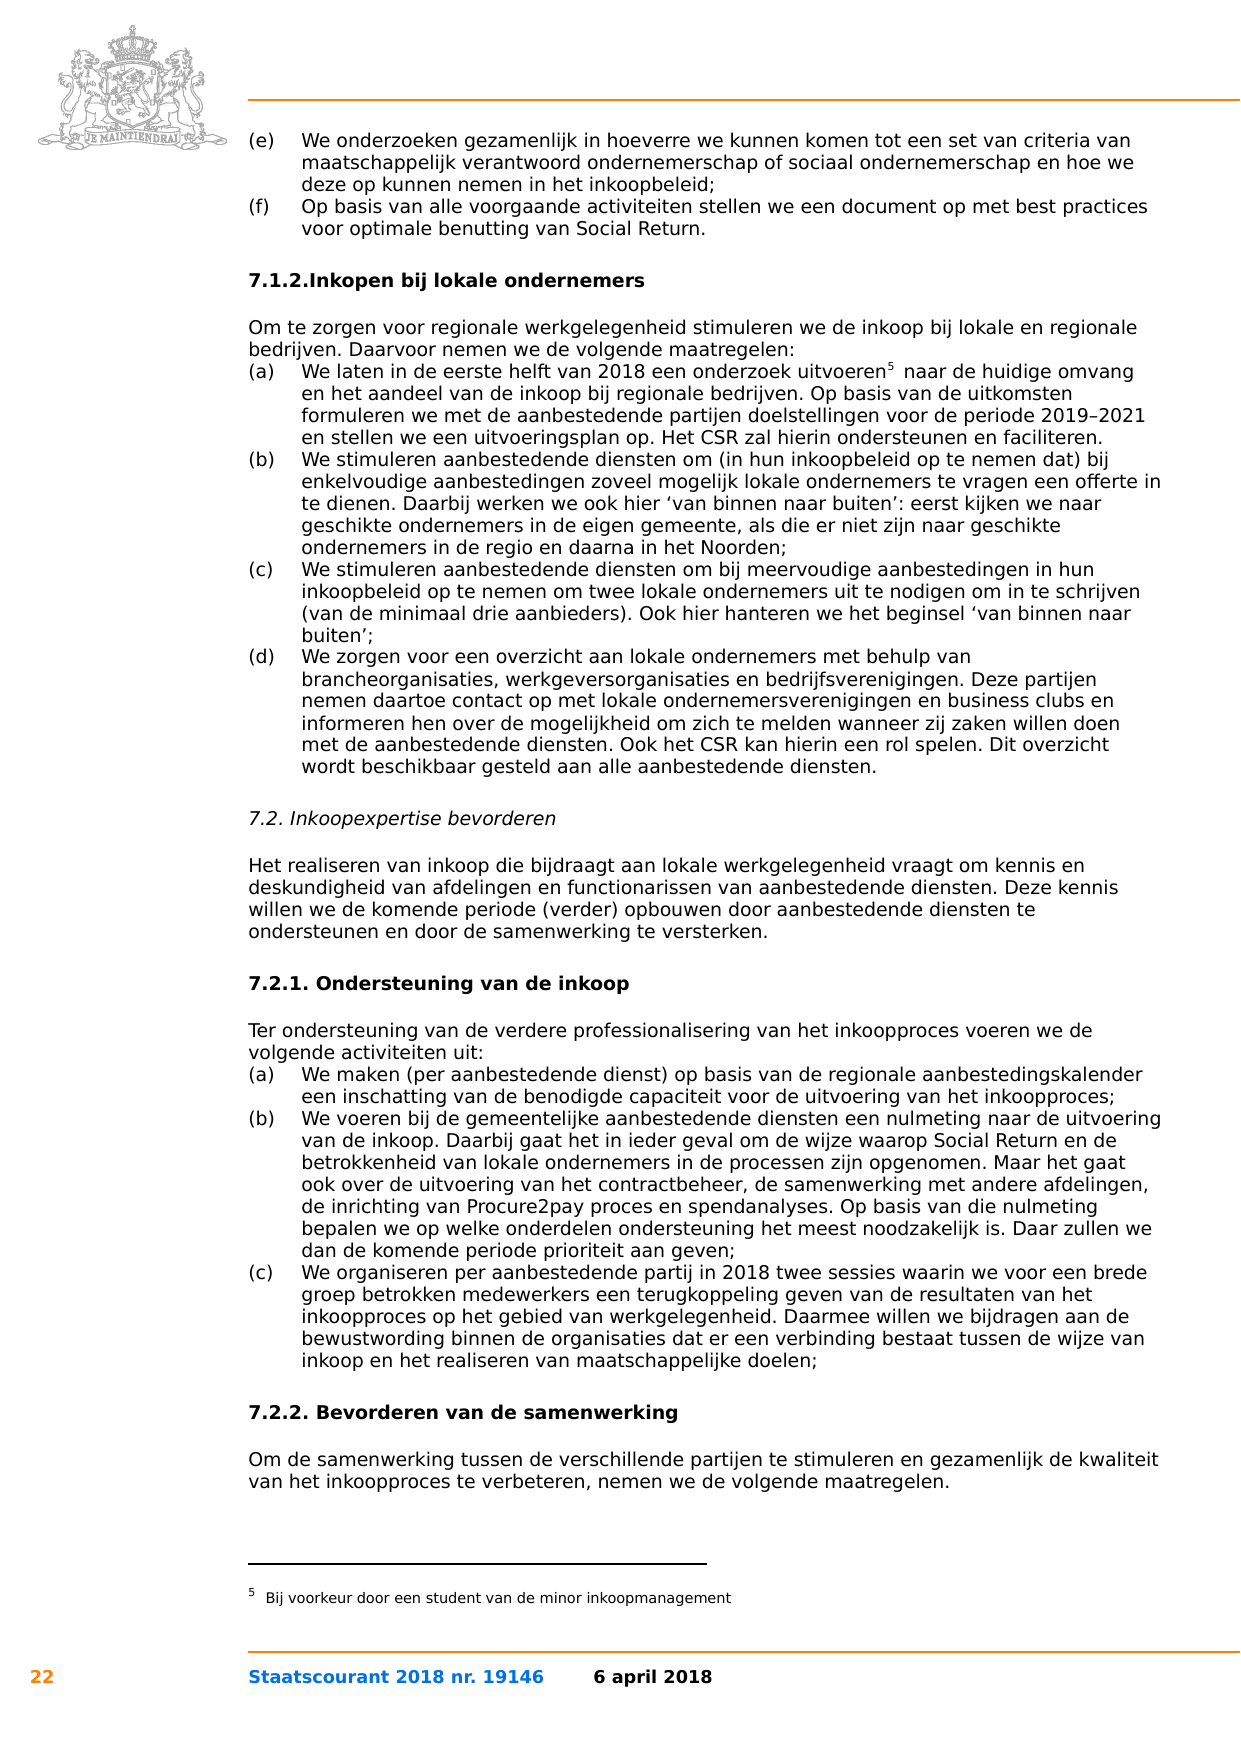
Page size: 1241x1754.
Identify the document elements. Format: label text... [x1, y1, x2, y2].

text (a) We laten in de eerste helft van 2018 een onderzoek uitvoeren naar de huidige omvang en het aandeel van de inkoop bij regionale bedrijven. Op basis van de uitkomsten formuleren we met de aanbestedende partijen doelstellingen voor de periode 2019–2021 en stellen we een uitvoeringsplan op. Het CSR zal hierin ondersteunen en faciliteren. [248, 361, 1163, 449]
text Ter ondersteuning van de verdere professionalisering van het inkoopproces voeren we de volgende activiteiten uit: [248, 1020, 1163, 1064]
subtitle 7.1.2.Inkopen bij lokale ondernemers [248, 270, 1163, 292]
text Het realiseren van inkoop die bijdraagt aan lokale werkgelegenheid vraagt om kennis en deskundigheid van afdelingen en functionarissen van aanbestedende diensten. Deze kennis willen we de komende periode (verder) opbouwen door aanbestedende diensten te ondersteunen en door de samenwerking te versterken. [248, 855, 1163, 943]
text (a) We maken (per aanbestedende dienst) op basis van de regionale aanbestedingskalender een inschatting van de benodigde capaciteit voor de uitvoering van het inkoopproces; [248, 1064, 1163, 1108]
text (b) We voeren bij de gemeentelijke aanbestedende diensten een nulmeting naar de uitvoering van de inkoop. Daarbij gaat het in ieder geval om de wijze waarop Social Return en de betrokkenheid van lokale ondernemers in de processen zijn opgenomen. Maar het gaat ook over de uitvoering van het contractbeheer, de samenwerking met andere afdelingen, de inrichting van Procure2pay proces en spendanalyses. Op basis van die nulmeting bepalen we op welke onderdelen ondersteuning het meest noodzakelijk is. Daar zullen we dan de komende periode prioriteit aan geven; [248, 1108, 1163, 1262]
text (b) We stimuleren aanbestedende diensten om (in hun inkoopbeleid op te nemen dat) bij enkelvoudige aanbestedingen zoveel mogelijk lokale ondernemers te vragen een offerte in te dienen. Daarbij werken we ook hier ‘van binnen naar buiten’: eerst kijken we naar geschikte ondernemers in de eigen gemeente, als die er niet zijn naar geschikte ondernemers in de regio en daarna in het Noorden; [248, 449, 1163, 558]
picture [38, 25, 227, 150]
text Om te zorgen voor regionale werkgelegenheid stimuleren we de inkoop bij lokale en regionale bedrijven. Daarvoor nemen we de volgende maatregelen: [248, 317, 1163, 361]
text (e) We onderzoeken gezamenlijk in hoeverre we kunnen komen tot een set van criteria van maatschappelijk verantwoord ondernemerschap of sociaal ondernemerschap en hoe we deze op kunnen nemen in het inkoopbeleid; [248, 130, 1163, 196]
text (c) We organiseren per aanbestedende partij in 2018 twee sessies waarin we voor een brede groep betrokken medewerkers een terugkoppeling geven van de resultaten van het inkoopproces op het gebied van werkgelegenheid. Daarmee willen we bijdragen aan de bewustwording binnen de organisaties dat er een verbinding bestaat tussen de wijze van inkoop en het realiseren van maatschappelijke doelen; [248, 1262, 1163, 1372]
text (f) Op basis van alle voorgaande activiteiten stellen we een document op met best practices voor optimale benutting van Social Return. [248, 196, 1163, 240]
subtitle 7.2.1. Ondersteuning van de inkoop [248, 973, 1163, 995]
text Bij voorkeur door een student van de minor inkoopmanagement [248, 1586, 1163, 1608]
text Om de samenwerking tussen de verschillende partijen te stimuleren en gezamenlijk de kwaliteit van het inkoopproces te verbeteren, nemen we de volgende maatregelen. [248, 1449, 1163, 1493]
text (c) We stimuleren aanbestedende diensten om bij meervoudige aanbestedingen in hun inkoopbeleid op te nemen om twee lokale ondernemers uit te nodigen om in te schrijven (van de minimaal drie aanbieders). Ook hier hanteren we het beginsel ‘van binnen naar buiten’; [248, 558, 1163, 646]
subtitle 7.2. Inkoopexpertise bevorderen [248, 808, 1163, 830]
subtitle 7.2.2. Bevorderen van de samenwerking [248, 1402, 1163, 1424]
text (d) We zorgen voor een overzicht aan lokale ondernemers met behulp van brancheorganisaties, werkgeversorganisaties en bedrijfsverenigingen. Deze partijen nemen daartoe contact op met lokale ondernemersverenigingen en business clubs en informeren hen over de mogelijkheid om zich te melden wanneer zij zaken willen doen met de aanbestedende diensten. Ook het CSR kan hierin een rol spelen. Dit overzicht wordt beschikbaar gesteld aan alle aanbestedende diensten. [248, 646, 1163, 778]
